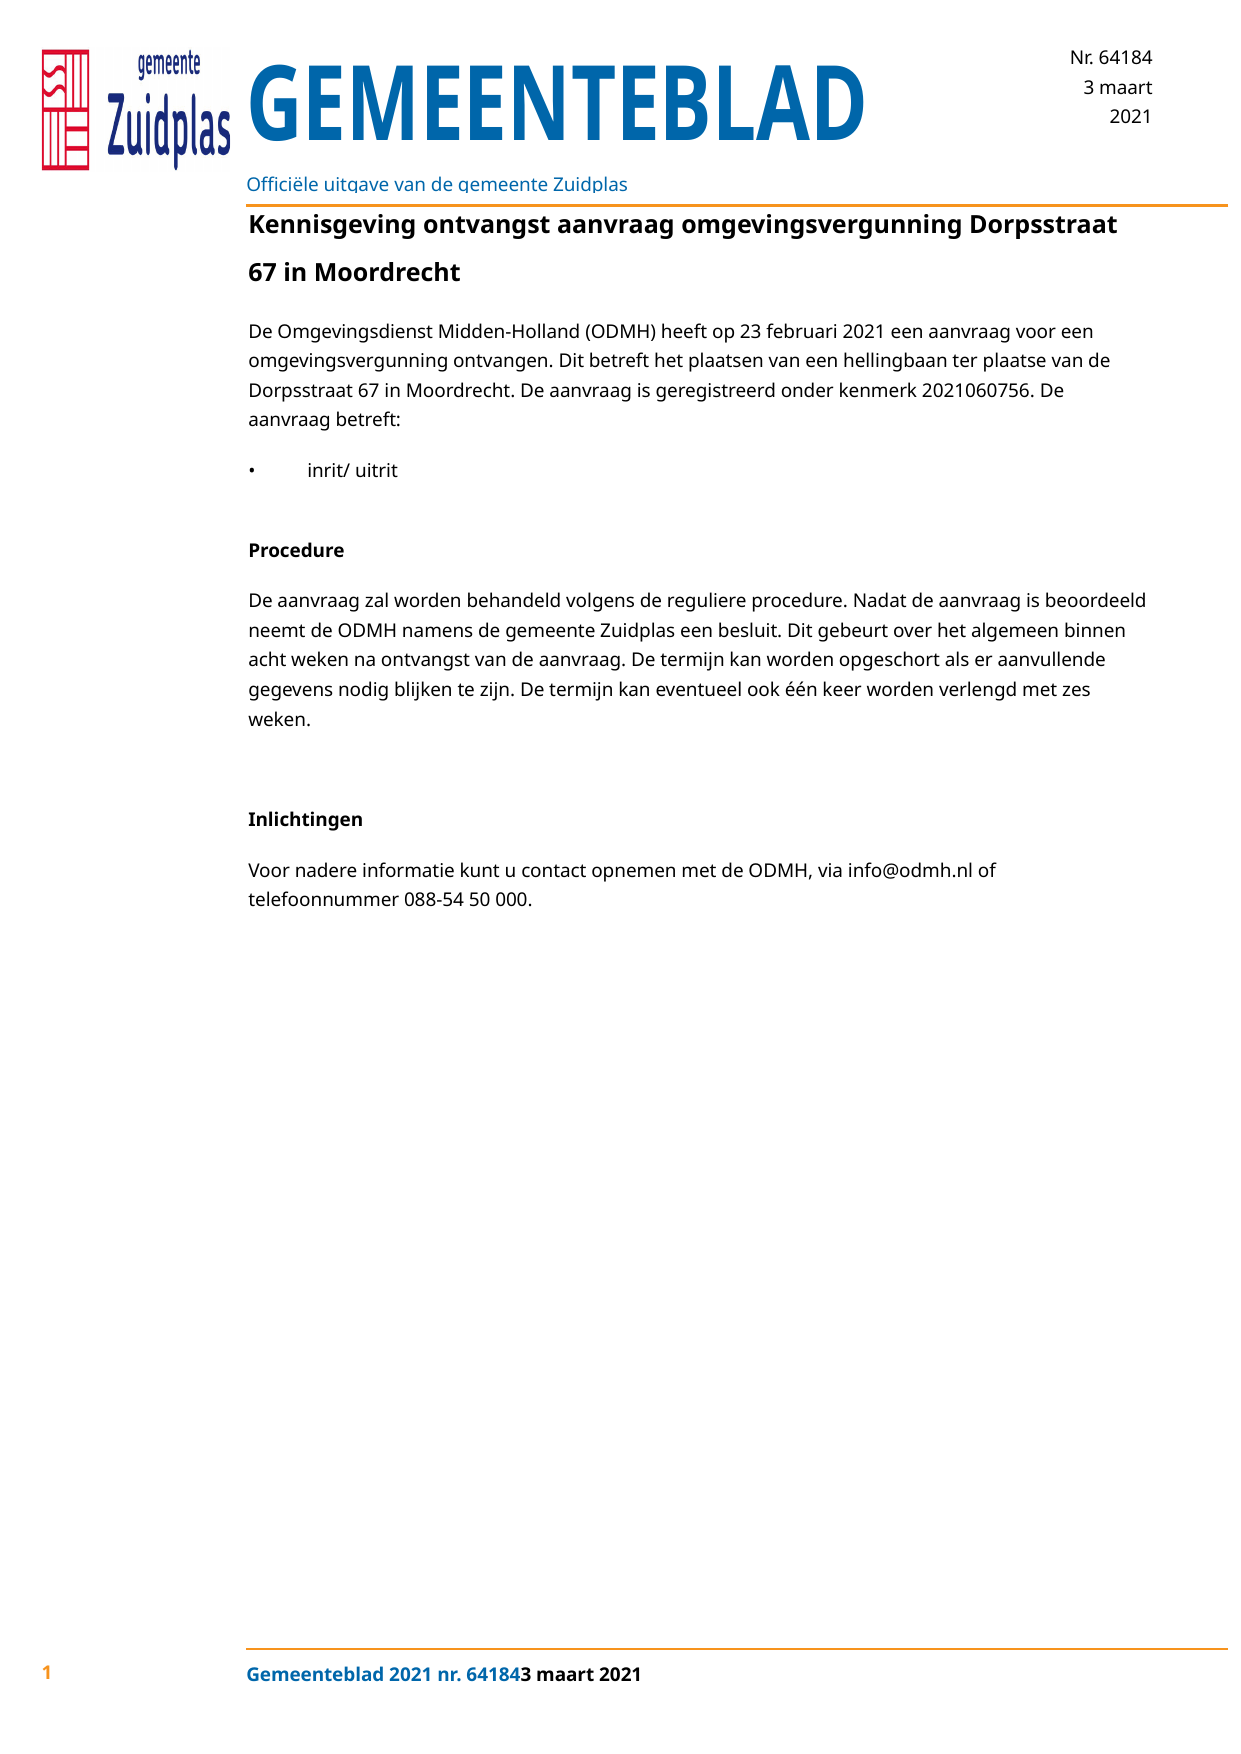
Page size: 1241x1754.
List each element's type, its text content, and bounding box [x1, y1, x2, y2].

picture [41, 47, 231, 172]
text De aanvraag zal worden behandeld volgens de reguliere procedure. Nadat de aanvraag is beoordeeld neemt de ODMH namens de gemeente Zuidplas een besluit. Dit gebeurt over het algemeen binnen acht weken na ontvangst van de aanvraag. De termijn kan worden opgeschort als er aanvullende gegevens nodig blijken te zijn. De termijn kan eventueel ook één keer worden verlengd met zes weken. [248, 587, 1152, 732]
list inrit/ uitrit [248, 457, 1152, 483]
text Kennisgeving ontvangst aanvraag omgevingsvergunning Dorpsstraat 67 in Moordrecht [248, 207, 1152, 288]
text Voor nadere informatie kunt u contact opnemen met de ODMH, via info@odmh.nl of telefoonnummer 088-54 50 000. [248, 857, 1152, 912]
text De Omgevingsdienst Midden-Holland (ODMH) heeft op 23 februari 2021 een aanvraag voor een omgevingsvergunning ontvangen. Dit betreft het plaatsen van een hellingbaan ter plaatse van de Dorpsstraat 67 in Moordrecht. De aanvraag is geregistreerd onder kenmerk 2021060756. De aanvraag betreft: [248, 318, 1152, 432]
text Inlichtingen [248, 807, 1152, 832]
text Procedure [248, 537, 1152, 563]
